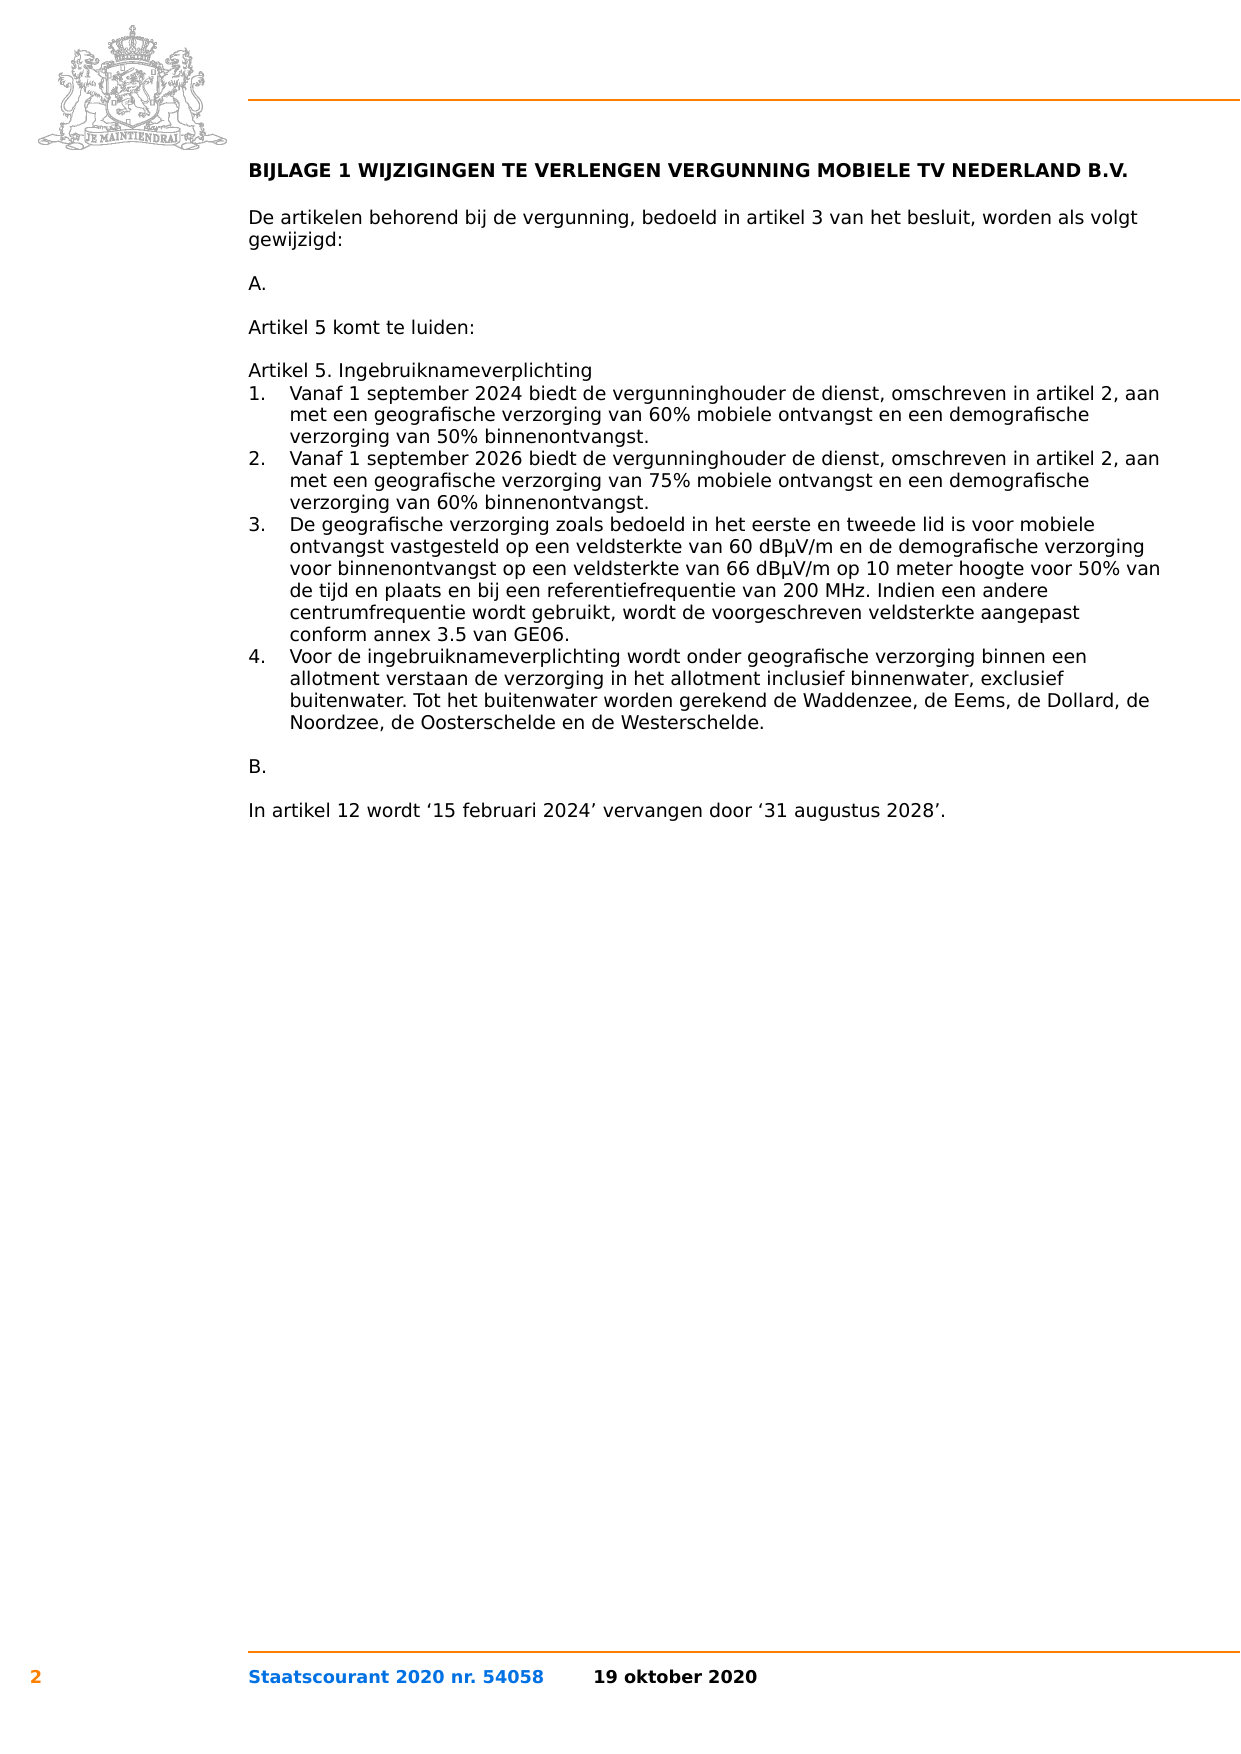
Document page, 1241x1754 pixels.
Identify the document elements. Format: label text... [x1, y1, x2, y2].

picture [38, 25, 227, 150]
text 3. De geografische verzorging zoals bedoeld in het eerste en tweede lid is voor mobiele ontvangst vastgesteld op een veldsterkte van 60 dBµV/m en de demografische verzorging voor binnenontvangst op een veldsterkte van 66 dBµV/m op 10 meter hoogte voor 50% van de tijd en plaats en bij een referentiefrequentie van 200 MHz. Indien een andere centrumfrequentie wordt gebruikt, wordt de voorgeschreven veldsterkte aangepast conform annex 3.5 van GE06. [248, 514, 1163, 646]
text B. [248, 756, 1163, 778]
text 2. Vanaf 1 september 2026 biedt de vergunninghouder de dienst, omschreven in artikel 2, aan met een geografische verzorging van 75% mobiele ontvangst en een demografische verzorging van 60% binnenontvangst. [248, 448, 1163, 514]
text 1. Vanaf 1 september 2024 biedt de vergunninghouder de dienst, omschreven in artikel 2, aan met een geografische verzorging van 60% mobiele ontvangst en een demografische verzorging van 50% binnenontvangst. [248, 382, 1163, 448]
subtitle BIJLAGE 1 WIJZIGINGEN TE VERLENGEN VERGUNNING MOBIELE TV NEDERLAND B.V. [248, 160, 1163, 182]
text De artikelen behorend bij de vergunning, bedoeld in artikel 3 van het besluit, worden als volgt gewijzigd: [248, 207, 1163, 251]
text A. [248, 273, 1163, 295]
text Artikel 5. Ingebruiknameverplichting [248, 360, 1163, 382]
text 4. Voor de ingebruiknameverplichting wordt onder geografische verzorging binnen een allotment verstaan de verzorging in het allotment inclusief binnenwater, exclusief buitenwater. Tot het buitenwater worden gerekend de Waddenzee, de Eems, de Dollard, de Noordzee, de Oosterschelde en de Westerschelde. [248, 646, 1163, 734]
text Artikel 5 komt te luiden: [248, 317, 1163, 338]
text In artikel 12 wordt ‘15 februari 2024’ vervangen door ‘31 augustus 2028’. [248, 800, 1163, 822]
